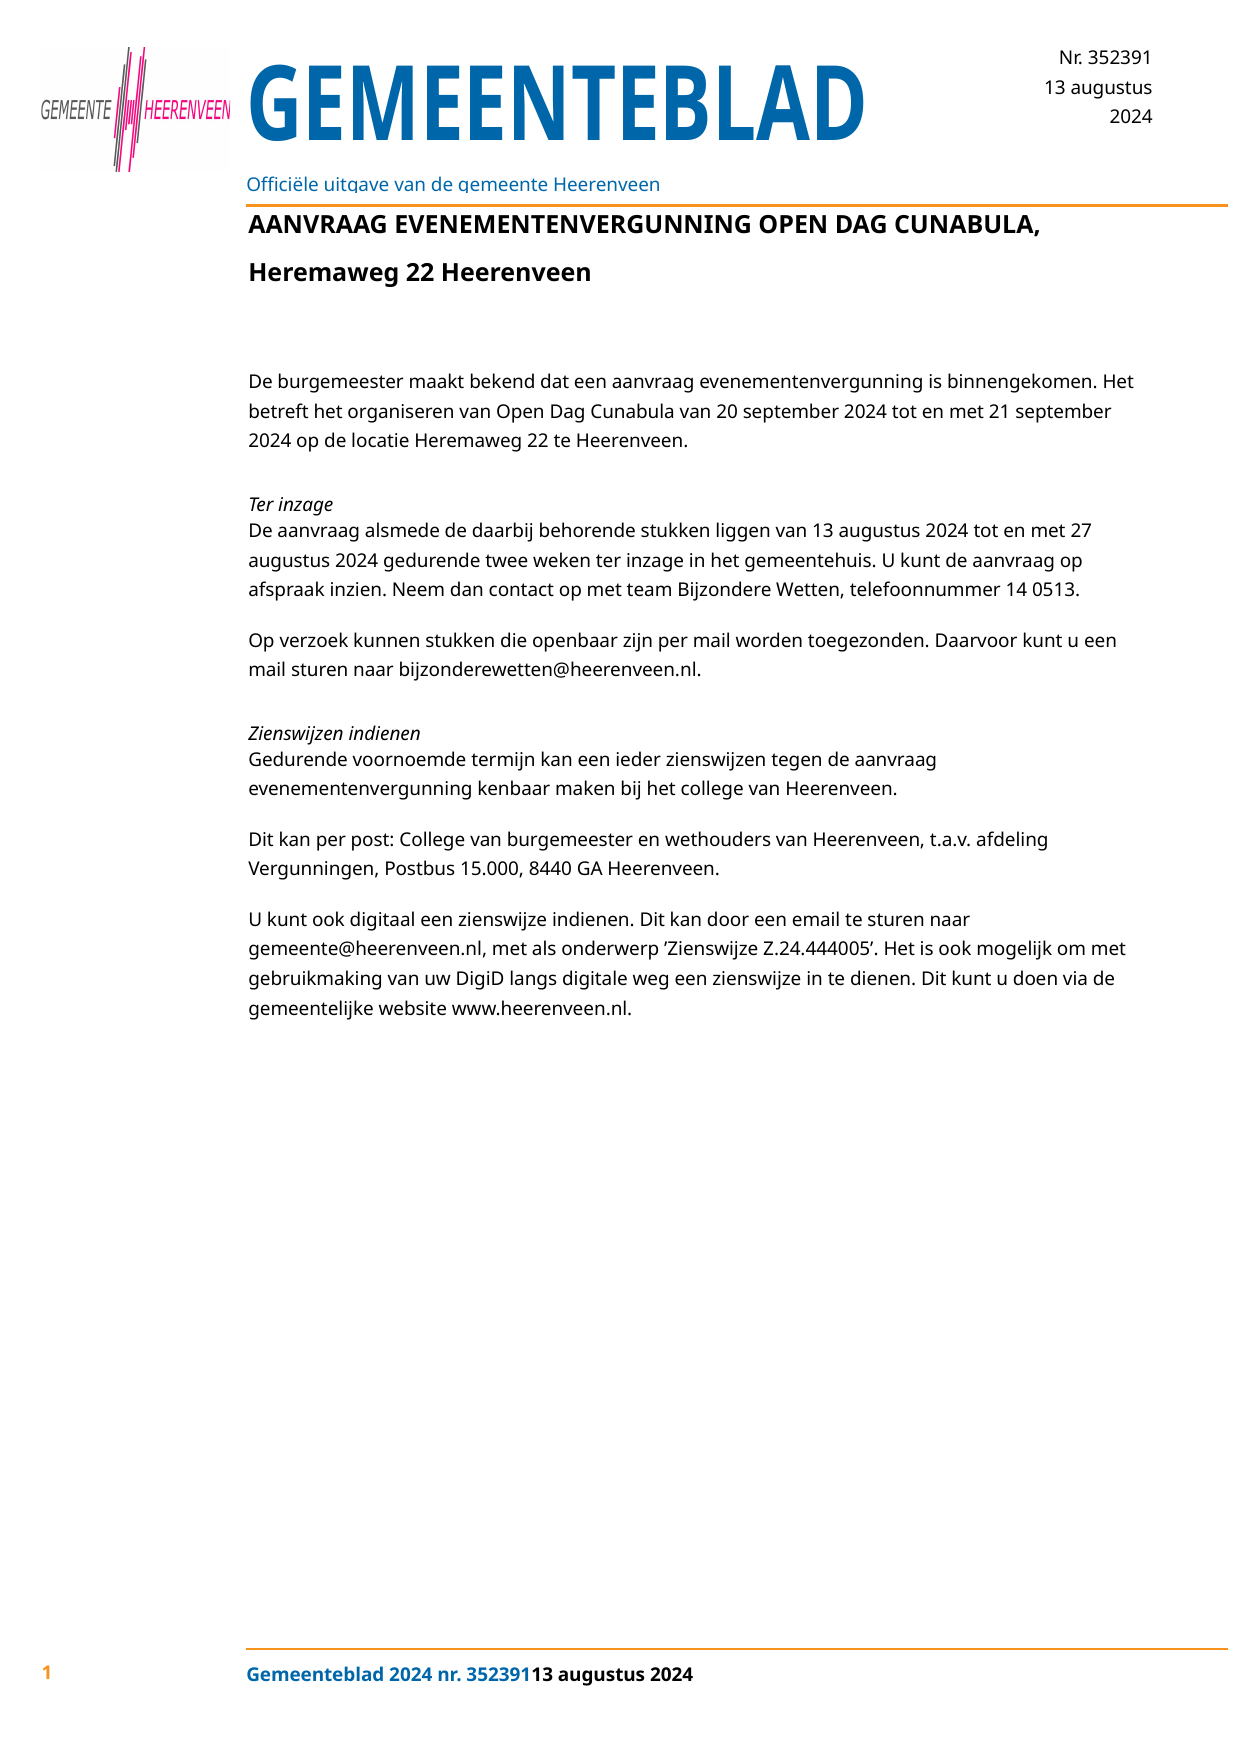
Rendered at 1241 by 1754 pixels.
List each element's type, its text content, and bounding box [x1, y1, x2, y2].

text De aanvraag alsmede de daarbij behorende stukken liggen van 13 augustus 2024 tot en met 27 augustus 2024 gedurende twee weken ter inzage in het gemeentehuis. U kunt de aanvraag op afspraak inzien. Neem dan contact op met team Bijzondere Wetten, telefoonnummer 14 0513. [248, 517, 1152, 602]
text Dit kan per post: College van burgemeester en wethouders van Heerenveen, t.a.v. afdeling Vergunningen, Postbus 15.000, 8440 GA Heerenveen. [248, 826, 1152, 881]
text AANVRAAG EVENEMENTENVERGUNNING OPEN DAG CUNABULA, Heremaweg 22 Heerenveen [248, 207, 1152, 288]
text Zienswijzen indienen [248, 720, 1152, 746]
picture [41, 47, 231, 172]
text Gedurende voornoemde termijn kan een ieder zienswijzen tegen de aanvraag evenementenvergunning kenbaar maken bij het college van Heerenveen. [248, 746, 1152, 801]
text Ter inzage [248, 491, 1152, 517]
text Op verzoek kunnen stukken die openbaar zijn per mail worden toegezonden. Daarvoor kunt u een mail sturen naar bijzonderewetten@heerenveen.nl. [248, 627, 1152, 682]
text De burgemeester maakt bekend dat een aanvraag evenementenvergunning is binnengekomen. Het betreft het organiseren van Open Dag Cunabula van 20 september 2024 tot en met 21 september 2024 op de locatie Heremaweg 22 te Heerenveen. [248, 368, 1152, 453]
text U kunt ook digitaal een zienswijze indienen. Dit kan door een email te sturen naar gemeente@heerenveen.nl, met als onderwerp ’Zienswijze Z.24.444005’. Het is ook mogelijk om met gebruikmaking van uw DigiD langs digitale weg een zienswijze in te dienen. Dit kunt u doen via de gemeentelijke website www.heerenveen.nl. [248, 906, 1152, 1021]
